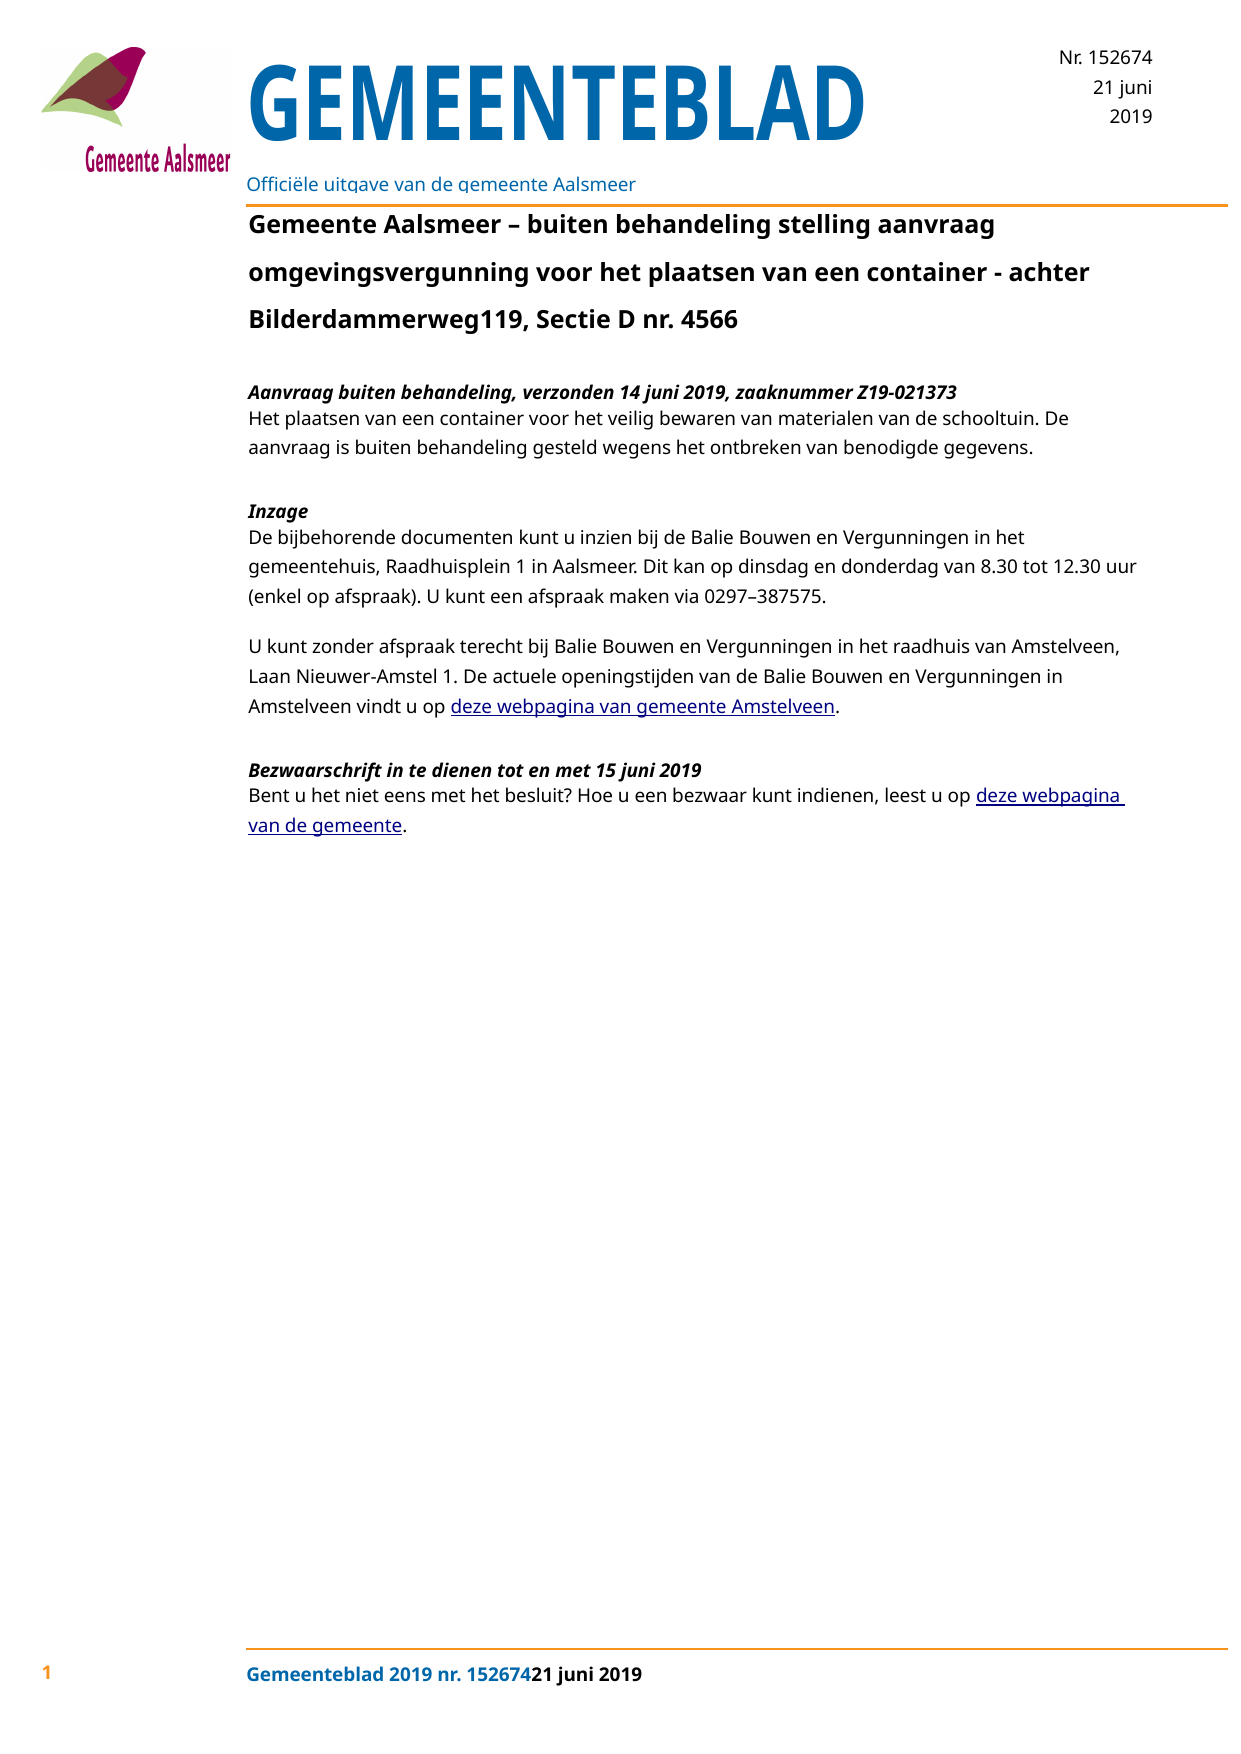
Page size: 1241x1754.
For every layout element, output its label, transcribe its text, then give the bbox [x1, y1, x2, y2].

picture [41, 47, 231, 172]
text Gemeente Aalsmeer – buiten behandeling stelling aanvraag omgevingsvergunning voor het plaatsen van een container - achter Bilderdammerweg119, Sectie D nr. 4566 [248, 207, 1152, 336]
text Bezwaarschrift in te dienen tot en met 15 juni 2019 [248, 757, 1152, 782]
text U kunt zonder afspraak terecht bij Balie Bouwen en Vergunningen in het raadhuis van Amstelveen, Laan Nieuwer-Amstel 1. De actuele openingstijden van de Balie Bouwen en Vergunningen in Amstelveen vindt u op deze webpagina van gemeente Amstelveen. [248, 634, 1152, 718]
text Inzage [248, 498, 1152, 524]
text Aanvraag buiten behandeling, verzonden 14 juni 2019, zaaknummer Z19-021373 [248, 379, 1152, 405]
text Bent u het niet eens met het besluit? Hoe u een bezwaar kunt indienen, leest u op deze webpagina van de gemeente. [248, 782, 1152, 838]
text De bijbehorende documenten kunt u inzien bij de Balie Bouwen en Vergunningen in het gemeentehuis, Raadhuisplein 1 in Aalsmeer. Dit kan op dinsdag en donderdag van 8.30 tot 12.30 uur (enkel op afspraak). U kunt een afspraak maken via 0297–387575. [248, 524, 1152, 609]
text Het plaatsen van een container voor het veilig bewaren van materialen van de schooltuin. De aanvraag is buiten behandeling gesteld wegens het ontbreken van benodigde gegevens. [248, 405, 1152, 460]
